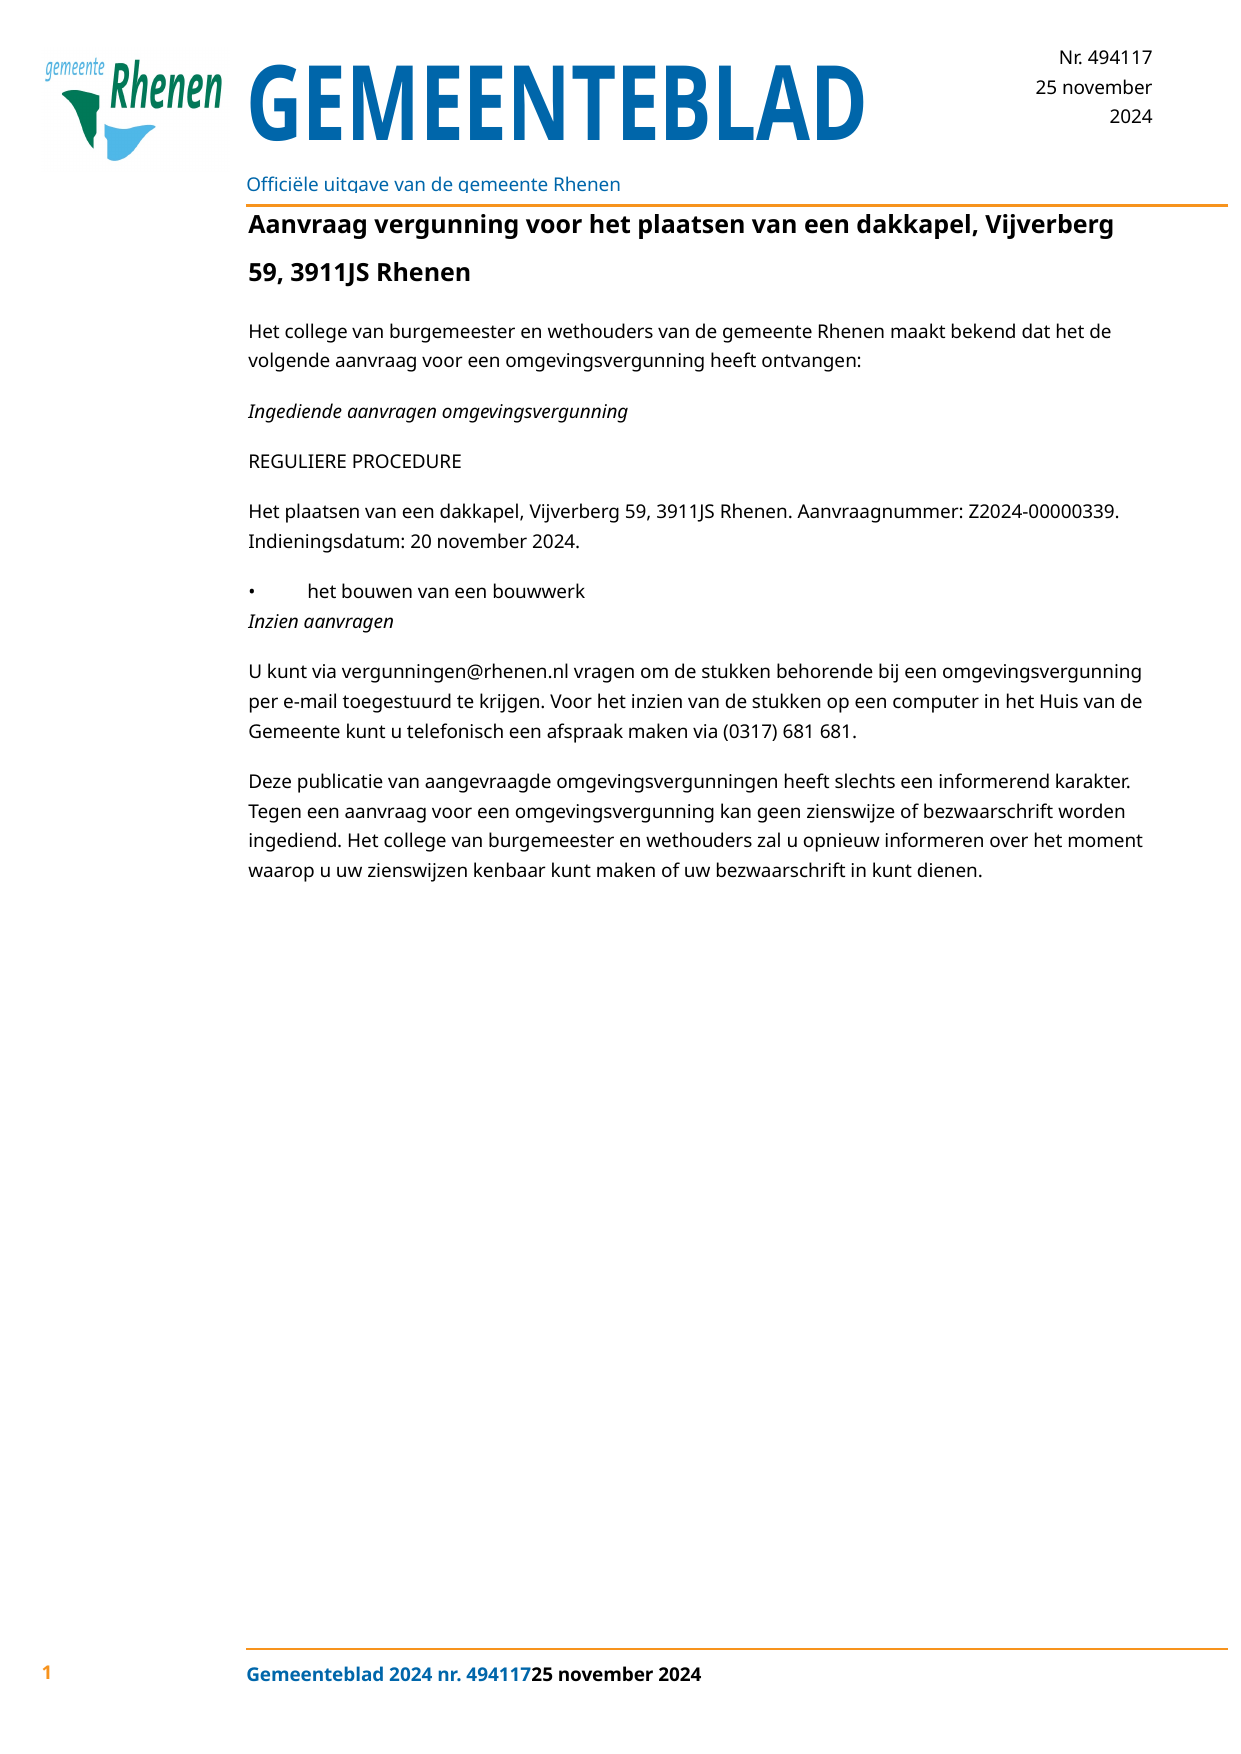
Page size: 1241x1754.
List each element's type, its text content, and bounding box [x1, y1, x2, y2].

list het bouwen van een bouwwerk [248, 579, 1152, 604]
text Het plaatsen van een dakkapel, Vijverberg 59, 3911JS Rhenen. Aanvraagnummer: Z2024-00000339. Indieningsdatum: 20 november 2024. [248, 499, 1152, 554]
text Inzien aanvragen [248, 608, 1152, 634]
text Aanvraag vergunning voor het plaatsen van een dakkapel, Vijverberg 59, 3911JS Rhenen [248, 207, 1152, 288]
text Het college van burgemeester en wethouders van de gemeente Rhenen maakt bekend dat het de volgende aanvraag voor een omgevingsvergunning heeft ontvangen: [248, 318, 1152, 373]
text REGULIERE PROCEDURE [248, 448, 1152, 474]
text Deze publicatie van aangevraagde omgevingsvergunningen heeft slechts een informerend karakter. Tegen een aanvraag voor een omgevingsvergunning kan geen zienswijze of bezwaarschrift worden ingediend. Het college van burgemeester en wethouders zal u opnieuw informeren over het moment waarop u uw zienswijzen kenbaar kunt maken of uw bezwaarschrift in kunt dienen. [248, 768, 1152, 883]
text Ingediende aanvragen omgevingsvergunning [248, 398, 1152, 424]
picture [41, 47, 231, 172]
text U kunt via vergunningen@rhenen.nl vragen om de stukken behorende bij een omgevingsvergunning per e-mail toegestuurd te krijgen. Voor het inzien van de stukken op een computer in het Huis van de Gemeente kunt u telefonisch een afspraak maken via (0317) 681 681. [248, 659, 1152, 744]
